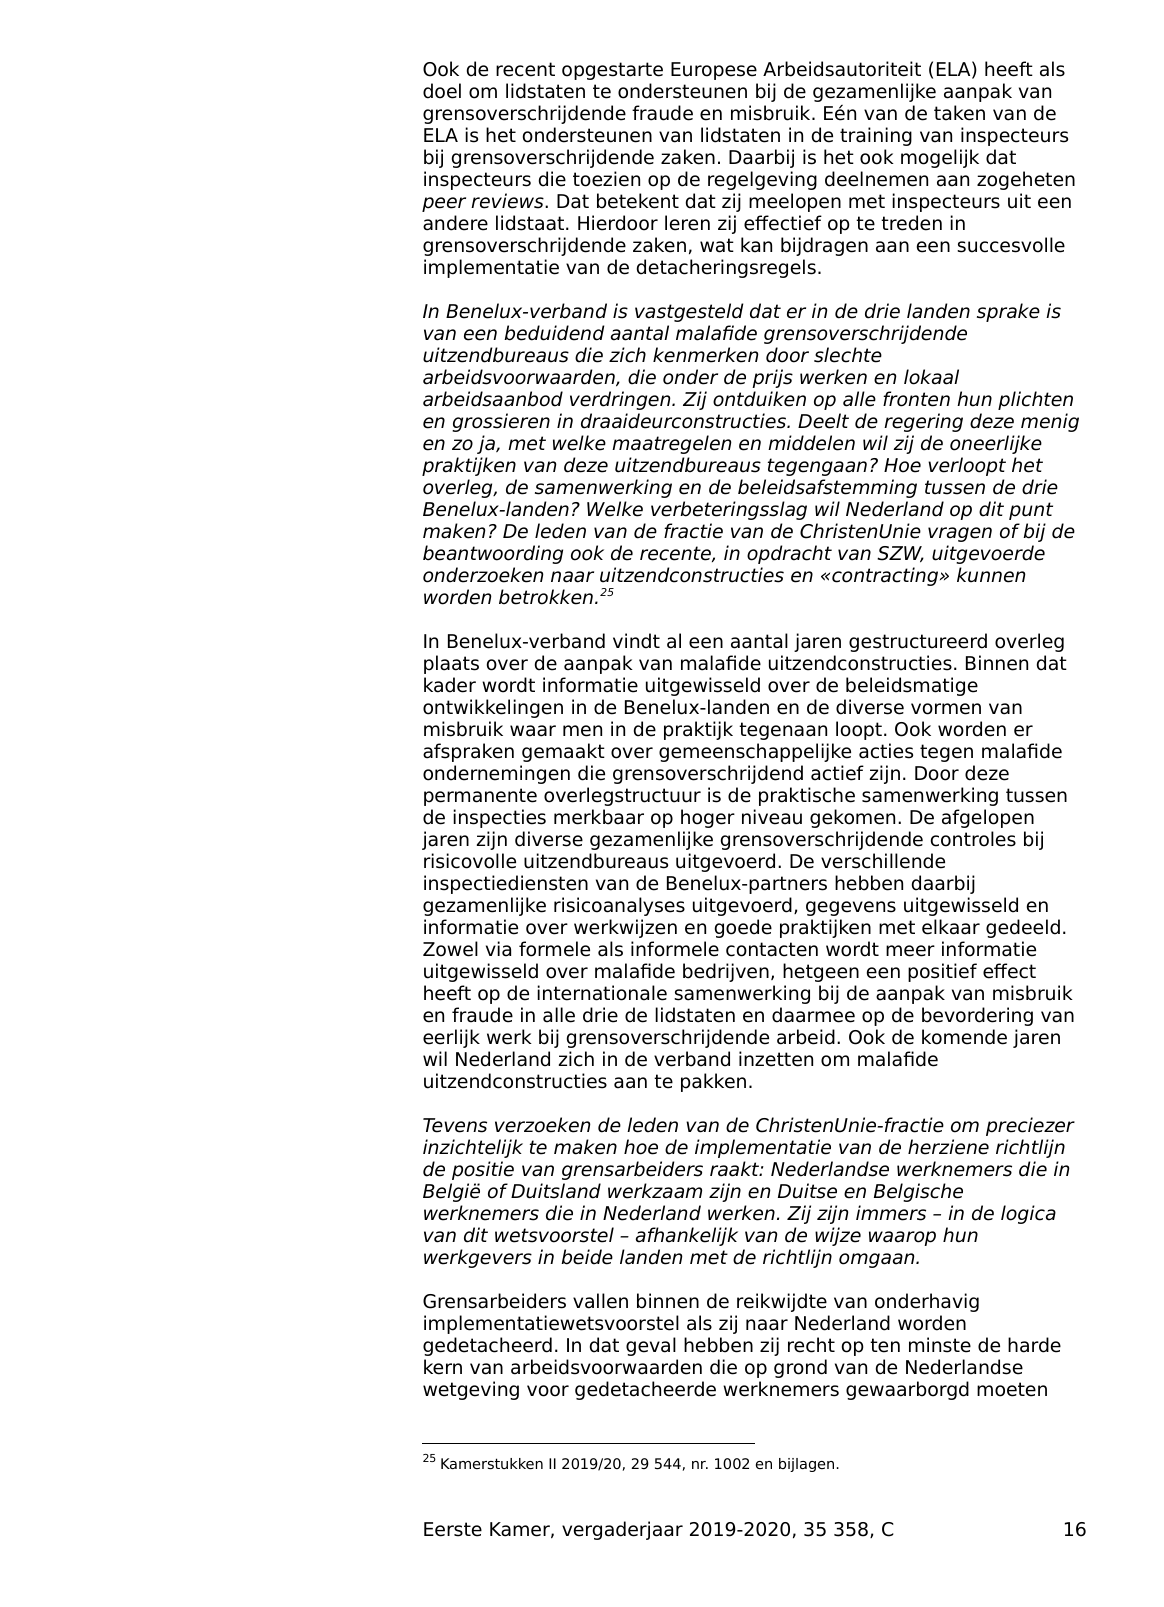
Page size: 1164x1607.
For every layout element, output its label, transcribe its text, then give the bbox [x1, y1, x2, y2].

text Grensarbeiders vallen binnen de reikwijdte van onderhavig implementatiewetsvoorstel als zij naar Nederland worden gedetacheerd. In dat geval hebben zij recht op ten minste de harde kern van arbeidsvoorwaarden die op grond van de Nederlandse wetgeving voor gedetacheerde werknemers gewaarborgd moeten [422, 1291, 1087, 1401]
text Ook de recent opgestarte Europese Arbeidsautoriteit (ELA) heeft als doel om lidstaten te ondersteunen bij de gezamenlijke aanpak van grensoverschrijdende fraude en misbruik. Eén van de taken van de ELA is het ondersteunen van lidstaten in de training van inspecteurs bij grensoverschrijdende zaken. Daarbij is het ook mogelijk dat inspecteurs die toezien op de regelgeving deelnemen aan zogeheten peer reviews. Dat betekent dat zij meelopen met inspecteurs uit een andere lidstaat. Hierdoor leren zij effectief op te treden in grensoverschrijdende zaken, wat kan bijdragen aan een succesvolle implementatie van de detacheringsregels. [422, 59, 1087, 279]
text In Benelux-verband is vastgesteld dat er in de drie landen sprake is van een beduidend aantal malafide grensoverschrijdende uitzendbureaus die zich kenmerken door slechte arbeidsvoorwaarden, die onder de prijs werken en lokaal arbeidsaanbod verdringen. Zij ontduiken op alle fronten hun plichten en grossieren in draaideurconstructies. Deelt de regering deze menig en zo ja, met welke maatregelen en middelen wil zij de oneerlijke praktijken van deze uitzendbureaus tegengaan? Hoe verloopt het overleg, de samenwerking en de beleidsafstemming tussen de drie Benelux-landen? Welke verbeteringsslag wil Nederland op dit punt maken? De leden van de fractie van de ChristenUnie vragen of bij de beantwoording ook de recente, in opdracht van SZW, uitgevoerde onderzoeken naar uitzendconstructies en «contracting» kunnen worden betrokken. [422, 301, 1087, 609]
text In Benelux-verband vindt al een aantal jaren gestructureerd overleg plaats over de aanpak van malafide uitzendconstructies. Binnen dat kader wordt informatie uitgewisseld over de beleidsmatige ontwikkelingen in de Benelux-landen en de diverse vormen van misbruik waar men in de praktijk tegenaan loopt. Ook worden er afspraken gemaakt over gemeenschappelijke acties tegen malafide ondernemingen die grensoverschrijdend actief zijn. Door deze permanente overlegstructuur is de praktische samenwerking tussen de inspecties merkbaar op hoger niveau gekomen. De afgelopen jaren zijn diverse gezamenlijke grensoverschrijdende controles bij risicovolle uitzendbureaus uitgevoerd. De verschillende inspectiediensten van de Benelux-partners hebben daarbij gezamenlijke risicoanalyses uitgevoerd, gegevens uitgewisseld en informatie over werkwijzen en goede praktijken met elkaar gedeeld. Zowel via formele als informele contacten wordt meer informatie uitgewisseld over malafide bedrijven, hetgeen een positief effect heeft op de internationale samenwerking bij de aanpak van misbruik en fraude in alle drie de lidstaten en daarmee op de bevordering van eerlijk werk bij grensoverschrijdende arbeid. Ook de komende jaren wil Nederland zich in de verband inzetten om malafide uitzendconstructies aan te pakken. [422, 631, 1087, 1092]
text Tevens verzoeken de leden van de ChristenUnie-fractie om preciezer inzichtelijk te maken hoe de implementatie van de herziene richtlijn de positie van grensarbeiders raakt: Nederlandse werknemers die in België of Duitsland werkzaam zijn en Duitse en Belgische werknemers die in Nederland werken. Zij zijn immers – in de logica van dit wetsvoorstel – afhankelijk van de wijze waarop hun werkgevers in beide landen met de richtlijn omgaan. [422, 1115, 1087, 1268]
text Kamerstukken II 2019/20, 29 544, nr. 1002 en bijlagen. [422, 1452, 1087, 1474]
